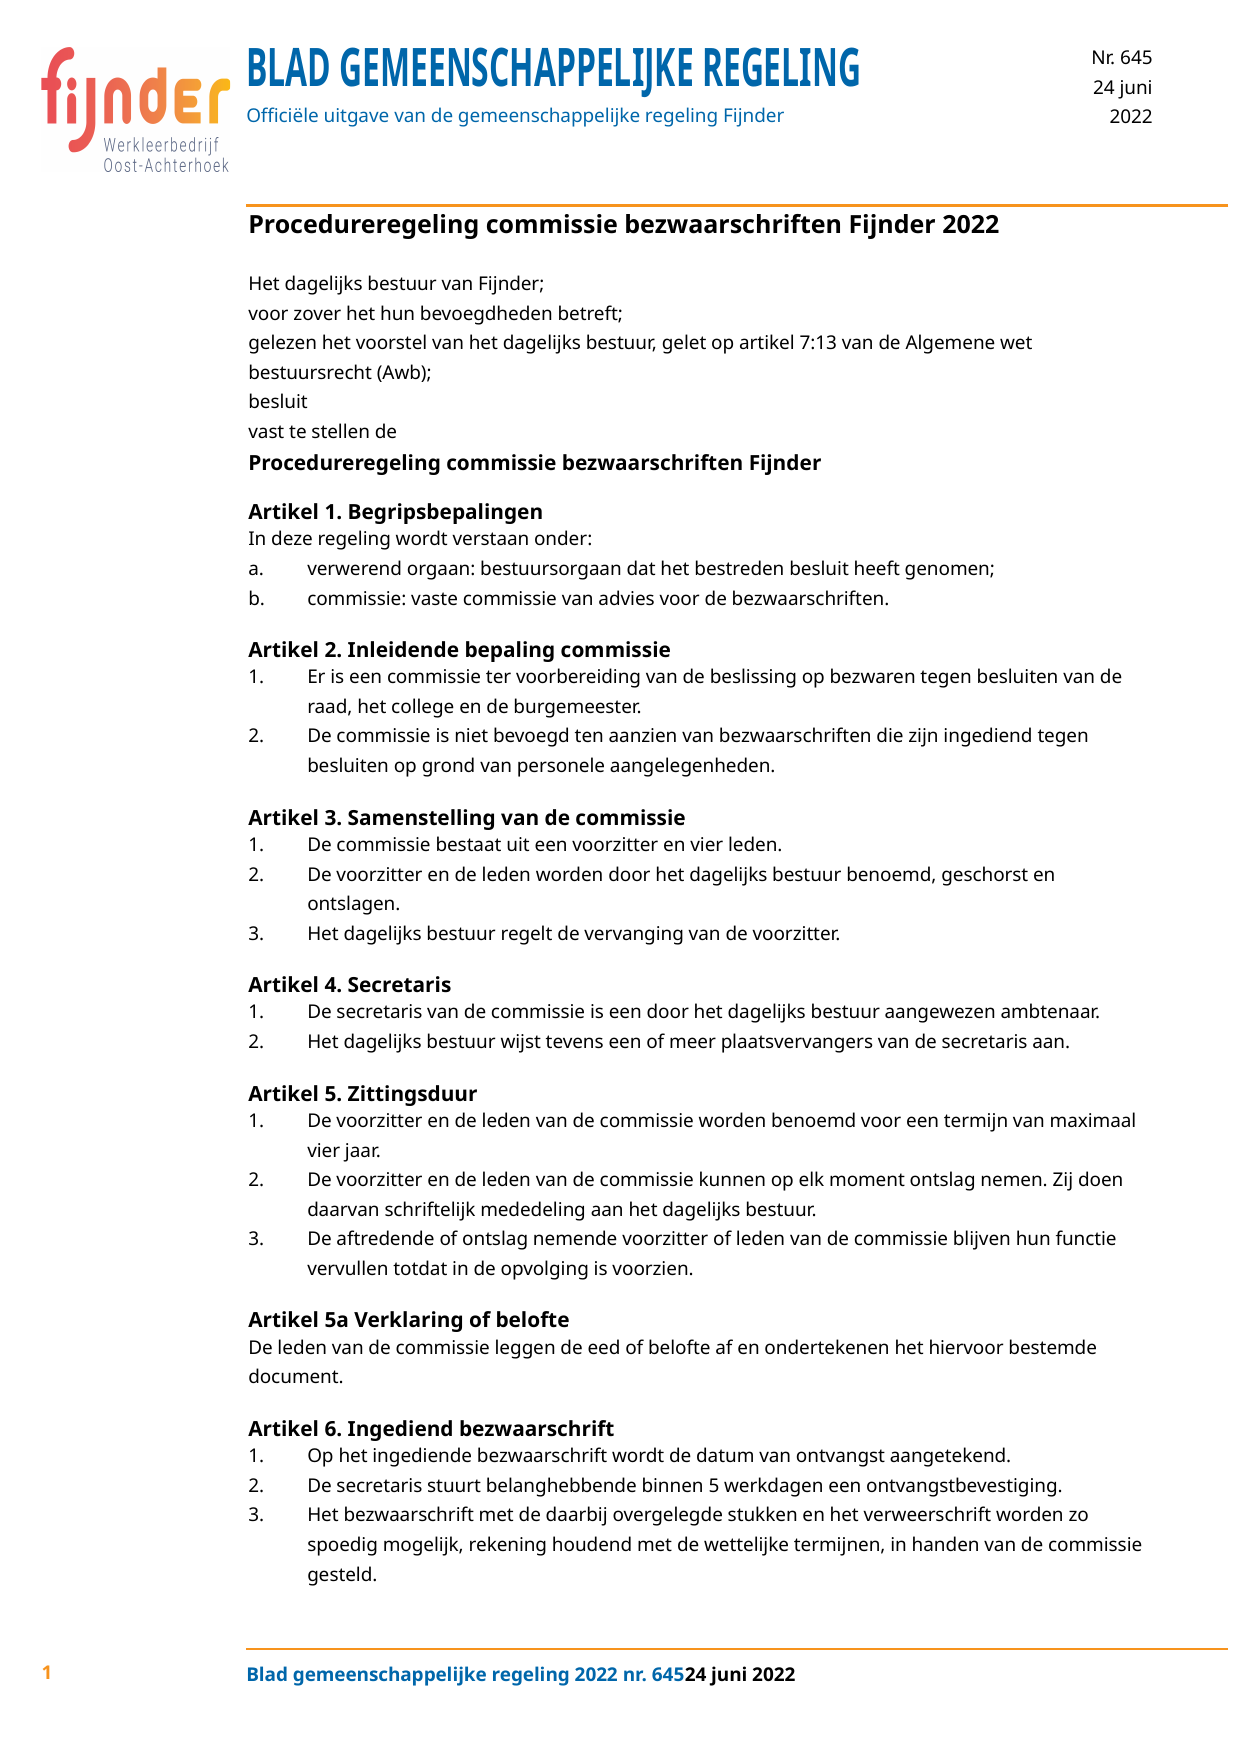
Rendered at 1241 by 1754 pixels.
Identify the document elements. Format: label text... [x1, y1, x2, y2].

list De commissie is niet bevoegd ten aanzien van bezwaarschriften die zijn ingediend tegen besluiten op grond van personele aangelegenheden. [248, 723, 1152, 778]
list De commissie bestaat uit een voorzitter en vier leden. [248, 831, 1152, 857]
text gelezen het voorstel van het dagelijks bestuur, gelet op artikel 7:13 van de Algemene wet bestuursrecht (Awb); [248, 329, 1152, 385]
text Artikel 4. Secretaris [248, 970, 1152, 999]
text Het dagelijks bestuur van Fijnder; [248, 270, 1152, 296]
text Procedureregeling commissie bezwaarschriften Fijnder [248, 448, 1152, 476]
list De voorzitter en de leden van de commissie worden benoemd voor een termijn van maximaal vier jaar. [248, 1107, 1152, 1162]
list Het dagelijks bestuur wijst tevens een of meer plaatsvervangers van de secretaris aan. [248, 1028, 1152, 1054]
text Artikel 1. Begripsbepalingen [248, 497, 1152, 526]
list verwerend orgaan: bestuursorgaan dat het bestreden besluit heeft genomen; [248, 555, 1152, 581]
text Procedureregeling commissie bezwaarschriften Fijnder 2022 [248, 207, 1152, 241]
text besluit [248, 389, 1152, 414]
text Artikel 5a Verklaring of belofte [248, 1306, 1152, 1334]
list Op het ingediende bezwaarschrift wordt de datum van ontvangst aangetekend. [248, 1442, 1152, 1468]
text Artikel 2. Inleidende bepaling commissie [248, 635, 1152, 663]
picture [41, 47, 231, 172]
list De secretaris van de commissie is een door het dagelijks bestuur aangewezen ambtenaar. [248, 999, 1152, 1024]
list De aftredende of ontslag nemende voorzitter of leden van de commissie blijven hun functie vervullen totdat in de opvolging is voorzien. [248, 1226, 1152, 1281]
list De secretaris stuurt belanghebbende binnen 5 werkdagen een ontvangstbevestiging. [248, 1472, 1152, 1498]
list Het dagelijks bestuur regelt de vervanging van de voorzitter. [248, 920, 1152, 946]
list De voorzitter en de leden van de commissie kunnen op elk moment ontslag nemen. Zij doen daarvan schriftelijk mededeling aan het dagelijks bestuur. [248, 1166, 1152, 1222]
list De voorzitter en de leden worden door het dagelijks bestuur benoemd, geschorst en ontslagen. [248, 861, 1152, 916]
text Artikel 5. Zittingsduur [248, 1079, 1152, 1107]
text De leden van de commissie leggen de eed of belofte af en ondertekenen het hiervoor bestemde document. [248, 1334, 1152, 1389]
text Artikel 3. Samenstelling van de commissie [248, 803, 1152, 831]
list commissie: vaste commissie van advies voor de bezwaarschriften. [248, 585, 1152, 610]
list Het bezwaarschrift met de daarbij overgelegde stukken en het verweerschrift worden zo spoedig mogelijk, rekening houdend met de wettelijke termijnen, in handen van de commissie gesteld. [248, 1502, 1152, 1586]
text In deze regeling wordt verstaan onder: [248, 526, 1152, 551]
text voor zover het hun bevoegdheden betreft; [248, 300, 1152, 326]
text Artikel 6. Ingediend bezwaarschrift [248, 1414, 1152, 1442]
list Er is een commissie ter voorbereiding van de beslissing op bezwaren tegen besluiten van de raad, het college en de burgemeester. [248, 663, 1152, 719]
text vast te stellen de [248, 418, 1152, 444]
